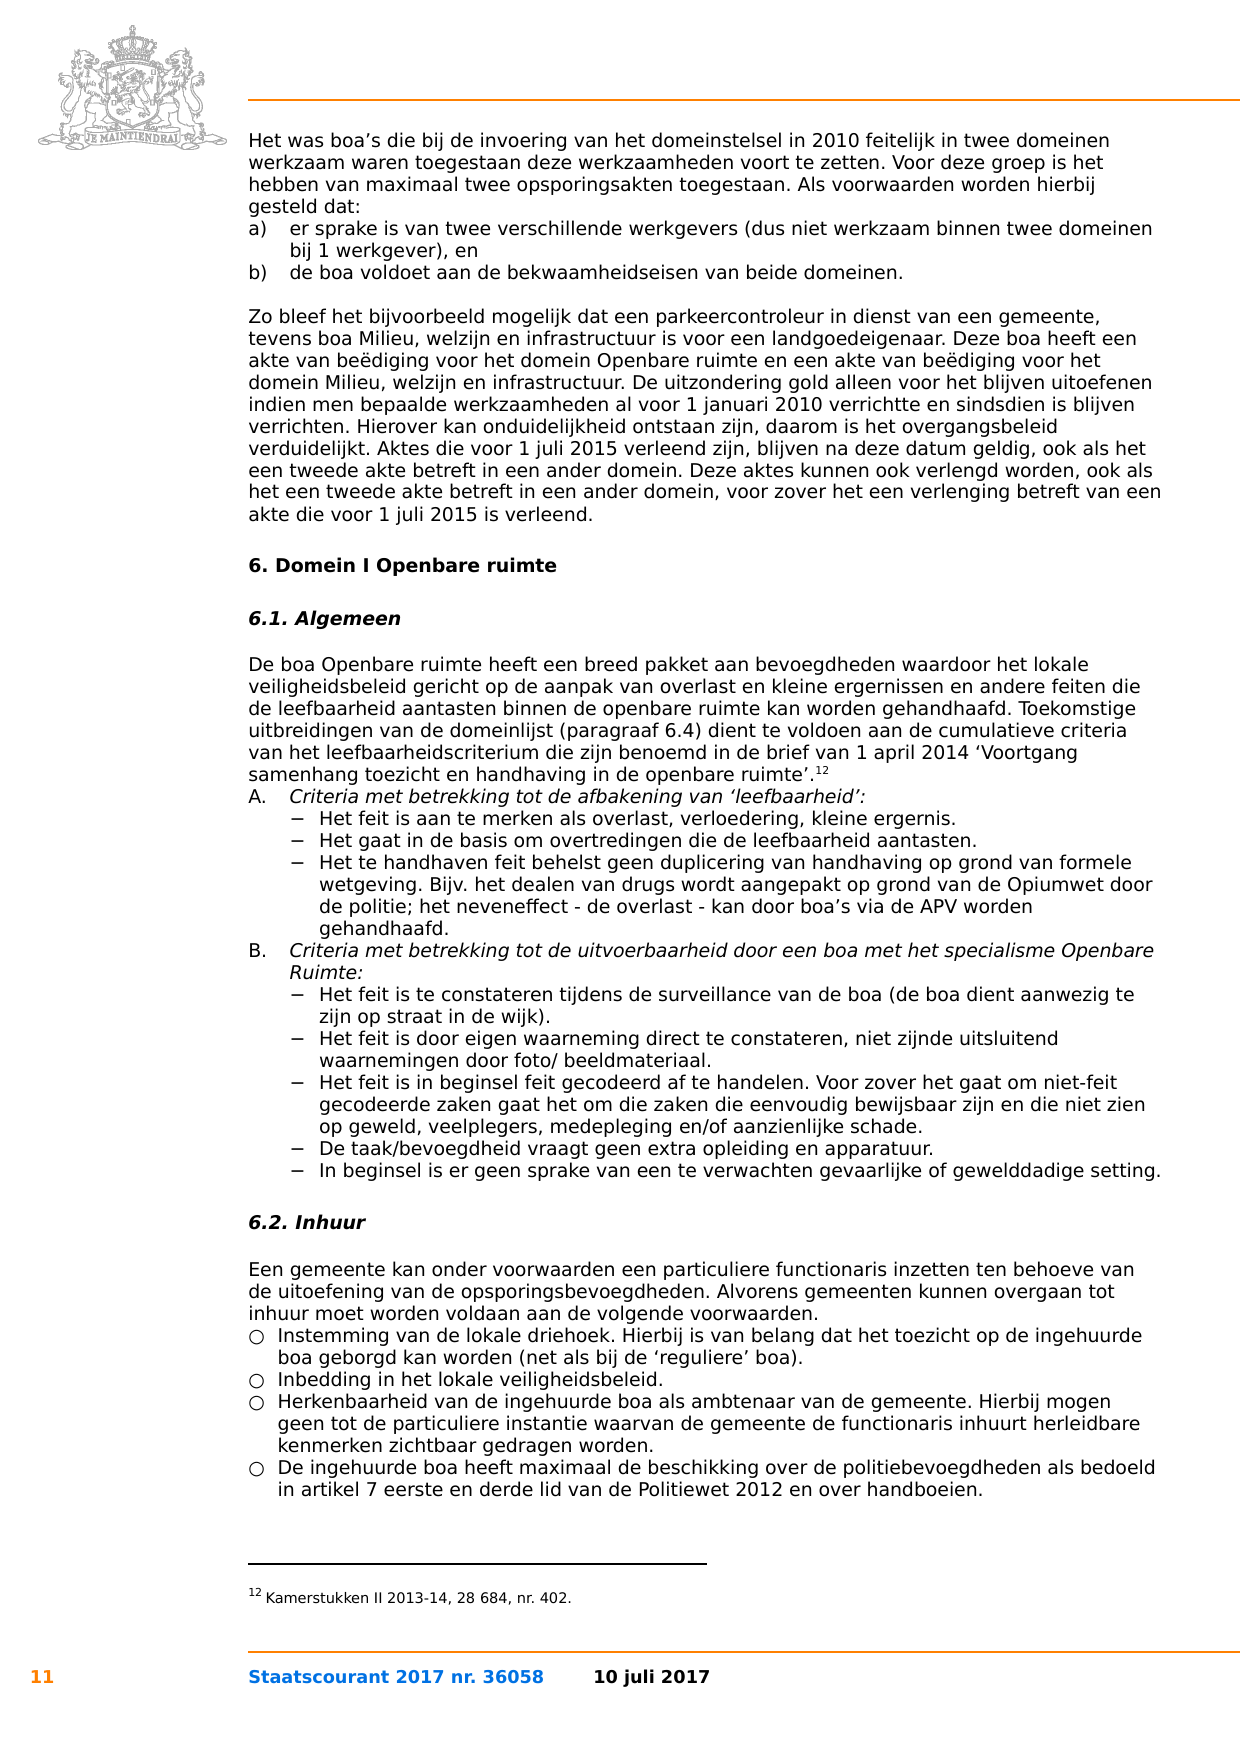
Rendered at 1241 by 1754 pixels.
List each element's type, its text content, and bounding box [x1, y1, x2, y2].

text − Het feit is in beginsel feit gecodeerd af te handelen. Voor zover het gaat om niet-feit gecodeerde zaken gaat het om die zaken die eenvoudig bewijsbaar zijn en die niet zien op geweld, veelplegers, medepleging en/of aanzienlijke schade. [289, 1072, 1163, 1138]
text ○ Inbedding in het lokale veiligheidsbeleid. [248, 1369, 1163, 1391]
text Zo bleef het bijvoorbeeld mogelijk dat een parkeercontroleur in dienst van een gemeente, tevens boa Milieu, welzijn en infrastructuur is voor een landgoedeigenaar. Deze boa heeft een akte van beëdiging voor het domein Openbare ruimte en een akte van beëdiging voor het domein Milieu, welzijn en infrastructuur. De uitzondering gold alleen voor het blijven uitoefenen indien men bepaalde werkzaamheden al voor 1 januari 2010 verrichtte en sindsdien is blijven verrichten. Hierover kan onduidelijkheid ontstaan zijn, daarom is het overgangsbeleid verduidelijkt. Aktes die voor 1 juli 2015 verleend zijn, blijven na deze datum geldig, ook als het een tweede akte betreft in een ander domein. Deze aktes kunnen ook verlengd worden, ook als het een tweede akte betreft in een ander domein, voor zover het een verlenging betreft van een akte die voor 1 juli 2015 is verleend. [248, 306, 1163, 525]
text ○ Instemming van de lokale driehoek. Hierbij is van belang dat het toezicht op de ingehuurde boa geborgd kan worden (net als bij de ‘reguliere’ boa). [248, 1325, 1163, 1369]
text a) er sprake is van twee verschillende werkgevers (dus niet werkzaam binnen twee domeinen bij 1 werkgever), en [248, 218, 1163, 262]
text Het was boa’s die bij de invoering van het domeinstelsel in 2010 feitelijk in twee domeinen werkzaam waren toegestaan deze werkzaamheden voort te zetten. Voor deze groep is het hebben van maximaal twee opsporingsakten toegestaan. Als voorwaarden worden hierbij gesteld dat: [248, 130, 1163, 218]
text − Het gaat in de basis om overtredingen die de leefbaarheid aantasten. [289, 830, 1163, 852]
text Een gemeente kan onder voorwaarden een particuliere functionaris inzetten ten behoeve van de uitoefening van de opsporingsbevoegdheden. Alvorens gemeenten kunnen overgaan tot inhuur moet worden voldaan aan de volgende voorwaarden. [248, 1259, 1163, 1325]
text − De taak/bevoegdheid vraagt geen extra opleiding en apparatuur. [289, 1138, 1163, 1160]
text − Het feit is te constateren tijdens de surveillance van de boa (de boa dient aanwezig te zijn op straat in de wijk). [289, 984, 1163, 1028]
text b) de boa voldoet aan de bekwaamheidseisen van beide domeinen. [248, 262, 1163, 284]
subtitle 6. Domein I Openbare ruimte [248, 555, 1163, 577]
text Kamerstukken II 2013-14, 28 684, nr. 402. [248, 1586, 1163, 1608]
subtitle 6.2. Inhuur [248, 1212, 1163, 1234]
text − Het feit is aan te merken als overlast, verloedering, kleine ergernis. [289, 808, 1163, 830]
text − Het te handhaven feit behelst geen duplicering van handhaving op grond van formele wetgeving. Bijv. het dealen van drugs wordt aangepakt op grond van de Opiumwet door de politie; het neveneffect - de overlast - kan door boa’s via de APV worden gehandhaafd. [289, 852, 1163, 940]
text ○ Herkenbaarheid van de ingehuurde boa als ambtenaar van de gemeente. Hierbij mogen geen tot de particuliere instantie waarvan de gemeente de functionaris inhuurt herleidbare kenmerken zichtbaar gedragen worden. [248, 1391, 1163, 1457]
text B. Criteria met betrekking tot de uitvoerbaarheid door een boa met het specialisme Openbare Ruimte: [248, 940, 1163, 984]
text A. Criteria met betrekking tot de afbakening van ‘leefbaarheid’: [248, 786, 1163, 808]
subtitle 6.1. Algemeen [248, 607, 1163, 629]
text ○ De ingehuurde boa heeft maximaal de beschikking over de politiebevoegdheden als bedoeld in artikel 7 eerste en derde lid van de Politiewet 2012 en over handboeien. [248, 1457, 1163, 1501]
text − In beginsel is er geen sprake van een te verwachten gevaarlijke of gewelddadige setting. [289, 1160, 1163, 1182]
text De boa Openbare ruimte heeft een breed pakket aan bevoegdheden waardoor het lokale veiligheidsbeleid gericht op de aanpak van overlast en kleine ergernissen en andere feiten die de leefbaarheid aantasten binnen de openbare ruimte kan worden gehandhaafd. Toekomstige uitbreidingen van de domeinlijst (paragraaf 6.4) dient te voldoen aan de cumulatieve criteria van het leefbaarheidscriterium die zijn benoemd in de brief van 1 april 2014 ‘Voortgang samenhang toezicht en handhaving in de openbare ruimte’. [248, 654, 1163, 786]
picture [38, 25, 227, 150]
text − Het feit is door eigen waarneming direct te constateren, niet zijnde uitsluitend waarnemingen door foto/ beeldmateriaal. [289, 1028, 1163, 1072]
